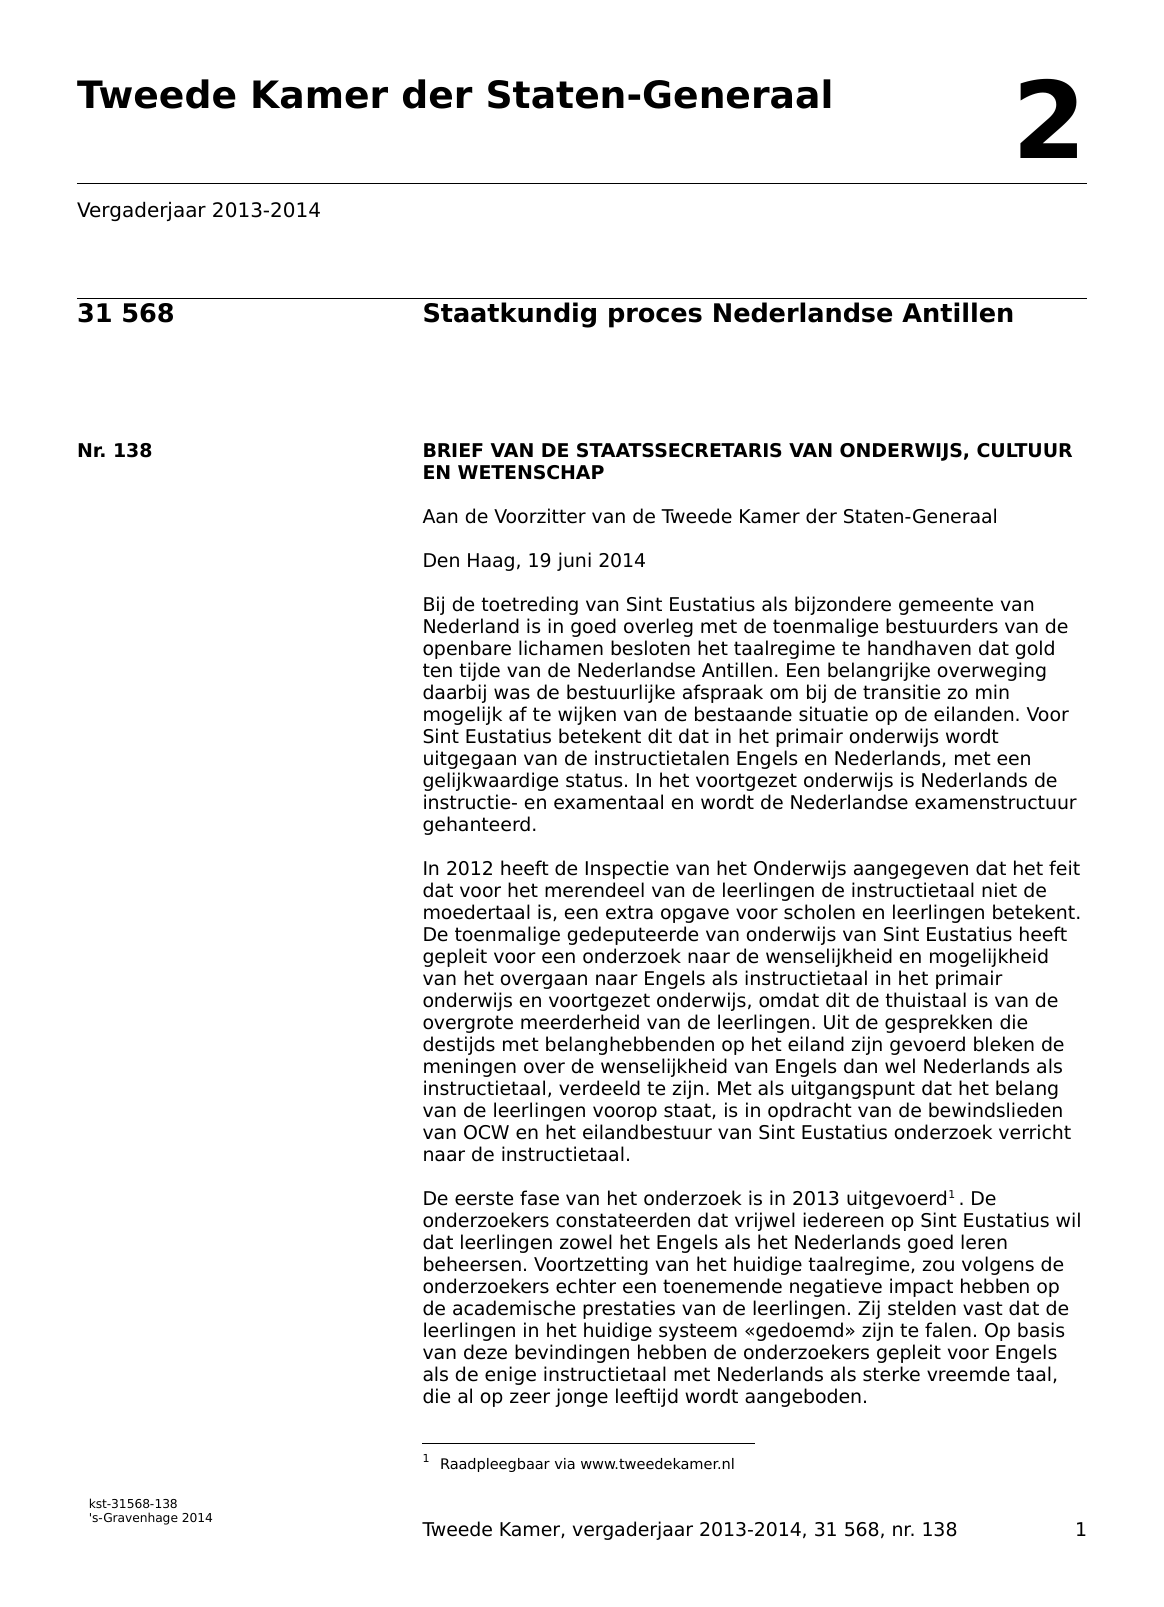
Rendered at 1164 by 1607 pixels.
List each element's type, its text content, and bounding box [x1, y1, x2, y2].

table_header Tweede Kamer der Staten-Generaal [77, 59, 886, 183]
table_cell Vergaderjaar 2013-2014 [77, 184, 1087, 298]
subtitle Nr. 138 BRIEF VAN DE STAATSSECRETARIS VAN ONDERWIJS, CULTUUR EN WETENSCHAP [77, 440, 1087, 484]
text Den Haag, 19 juni 2014 [422, 550, 1087, 572]
text In 2012 heeft de Inspectie van het Onderwijs aangegeven dat het feit dat voor het merendeel van de leerlingen de instructietaal niet de moedertaal is, een extra opgave voor scholen en leerlingen betekent. De toenmalige gedeputeerde van onderwijs van Sint Eustatius heeft gepleit voor een onderzoek naar de wenselijkheid en mogelijkheid van het overgaan naar Engels als instructietaal in het primair onderwijs en voortgezet onderwijs, omdat dit de thuistaal is van de overgrote meerderheid van de leerlingen. Uit de gesprekken die destijds met belanghebbenden op het eiland zijn gevoerd bleken de meningen over de wenselijkheid van Engels dan wel Nederlands als instructietaal, verdeeld te zijn. Met als uitgangspunt dat het belang van de leerlingen voorop staat, is in opdracht van de bewindslieden van OCW en het eilandbestuur van Sint Eustatius onderzoek verricht naar de instructietaal. [422, 858, 1087, 1166]
text De eerste fase van het onderzoek is in 2013 uitgevoerd. De onderzoekers constateerden dat vrijwel iedereen op Sint Eustatius wil dat leerlingen zowel het Engels als het Nederlands goed leren beheersen. Voortzetting van het huidige taalregime, zou volgens de onderzoekers echter een toenemende negatieve impact hebben op de academische prestaties van de leerlingen. Zij stelden vast dat de leerlingen in het huidige systeem «gedoemd» zijn te falen. Op basis van deze bevindingen hebben de onderzoekers gepleit voor Engels als de enige instructietaal met Nederlands als sterke vreemde taal, die al op zeer jonge leeftijd wordt aangeboden. [422, 1188, 1087, 1408]
text Aan de Voorzitter van de Tweede Kamer der Staten-Generaal [422, 506, 1087, 528]
table_header 2 [886, 59, 1087, 183]
text 's-Gravenhage 2014 [88, 1511, 323, 1525]
text Raadpleegbaar via www.tweedekamer.nl [422, 1452, 1087, 1474]
text kst-31568-138 [88, 1497, 323, 1511]
subtitle 31 568 Staatkundig proces Nederlandse Antillen [77, 299, 1087, 329]
text Bij de toetreding van Sint Eustatius als bijzondere gemeente van Nederland is in goed overleg met de toenmalige bestuurders van de openbare lichamen besloten het taalregime te handhaven dat gold ten tijde van de Nederlandse Antillen. Een belangrijke overweging daarbij was de bestuurlijke afspraak om bij de transitie zo min mogelijk af te wijken van de bestaande situatie op de eilanden. Voor Sint Eustatius betekent dit dat in het primair onderwijs wordt uitgegaan van de instructietalen Engels en Nederlands, met een gelijkwaardige status. In het voortgezet onderwijs is Nederlands de instructie- en examentaal en wordt de Nederlandse examenstructuur gehanteerd. [422, 594, 1087, 836]
